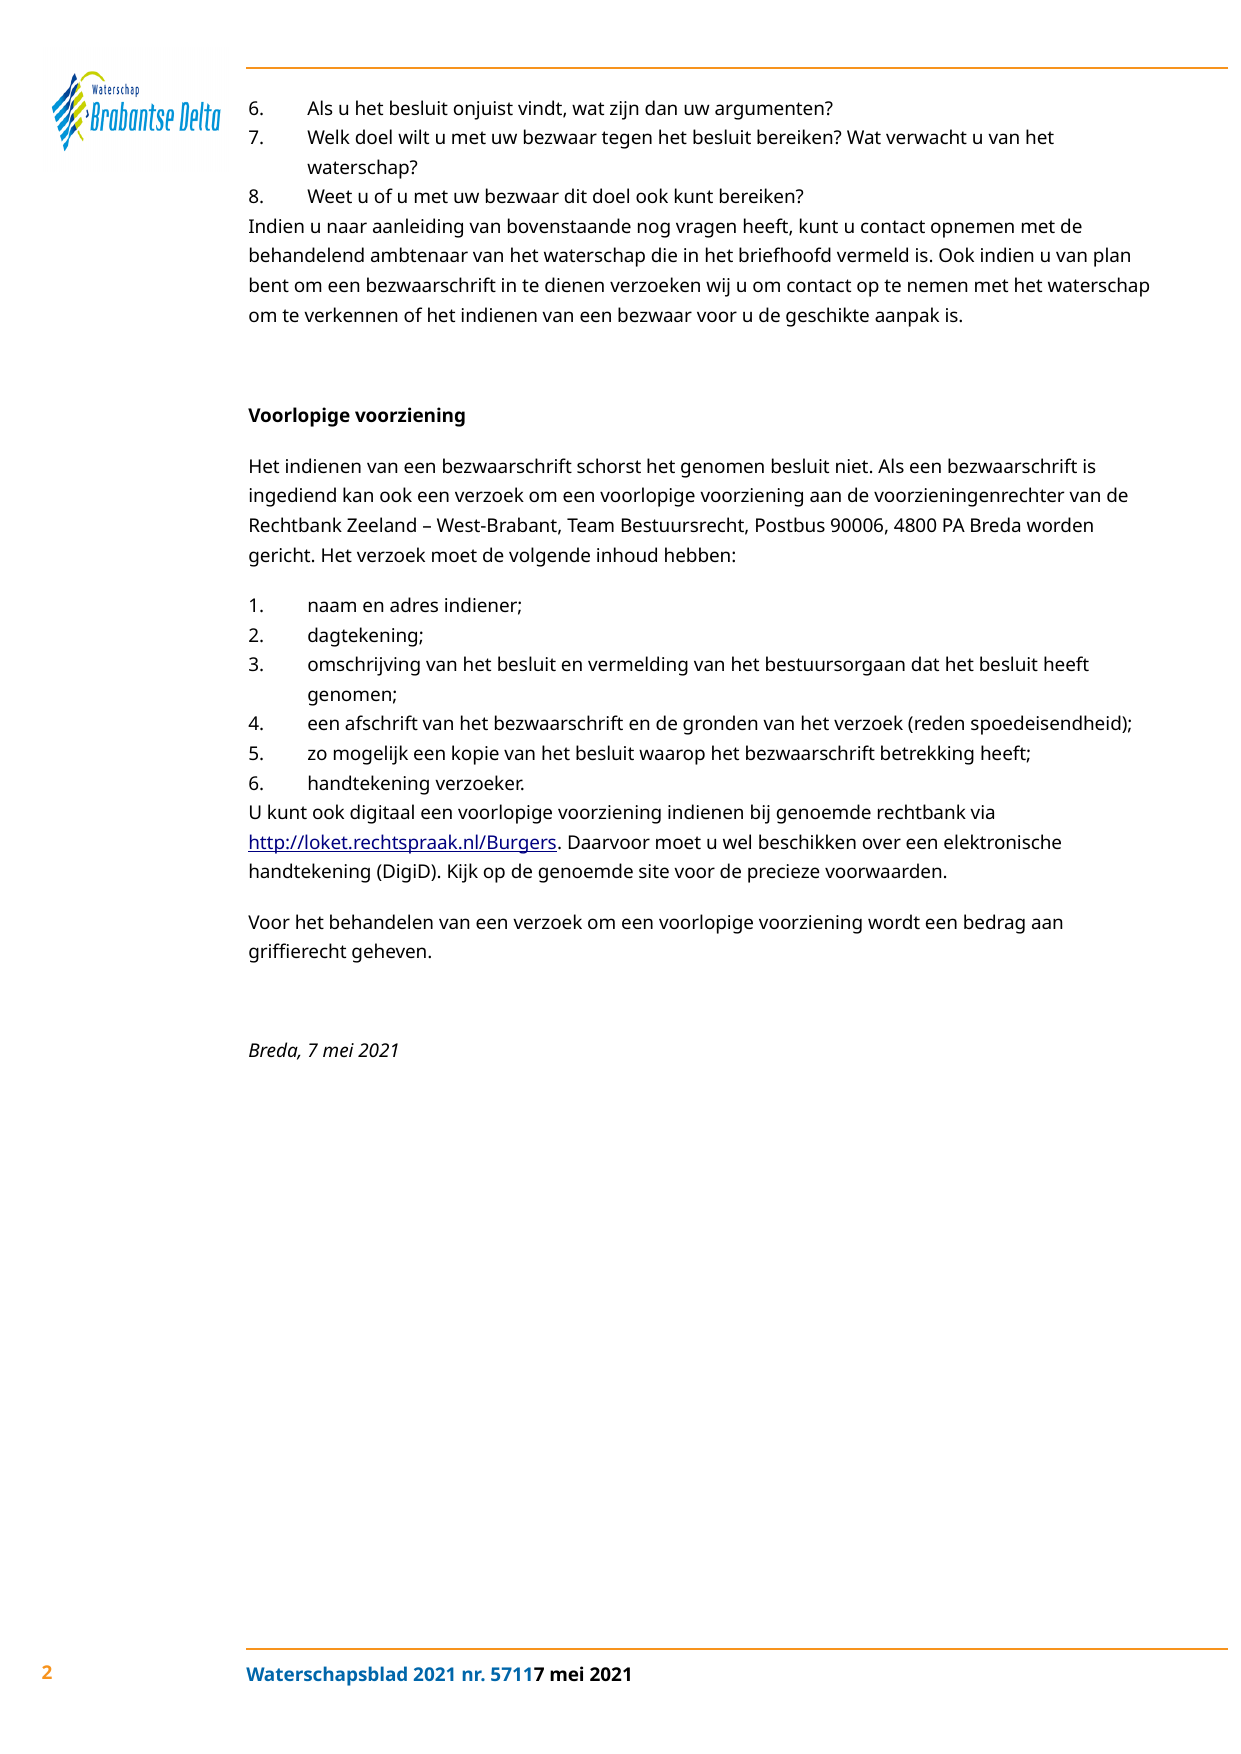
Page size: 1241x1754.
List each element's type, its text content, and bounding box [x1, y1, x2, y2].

text U kunt ook digitaal een voorlopige voorziening indienen bij genoemde rechtbank via http://loket.rechtspraak.nl/Burgers. Daarvoor moet u wel beschikken over een elektronische handtekening (DigiD). Kijk op de genoemde site voor de precieze voorwaarden. [248, 799, 1152, 884]
list een afschrift van het bezwaarschrift en de gronden van het verzoek (reden spoedeisendheid); [248, 711, 1152, 736]
list omschrijving van het besluit en vermelding van het bestuursorgaan dat het besluit heeft genomen; [248, 651, 1152, 707]
picture [41, 47, 231, 172]
text Breda, 7 mei 2021 [248, 1037, 1152, 1062]
text Voor het behandelen van een verzoek om een voorlopige voorziening wordt een bedrag aan griffierecht geheven. [248, 909, 1152, 964]
list Welk doel wilt u met uw bezwaar tegen het besluit bereiken? Wat verwacht u van het waterschap? [248, 124, 1152, 180]
text Indien u naar aanleiding van bovenstaande nog vragen heeft, kunt u contact opnemen met de behandelend ambtenaar van het waterschap die in het briefhoofd vermeld is. Ook indien u van plan bent om een bezwaarschrift in te dienen verzoeken wij u om contact op te nemen met het waterschap om te verkennen of het indienen van een bezwaar voor u de geschikte aanpak is. [248, 213, 1152, 328]
list handtekening verzoeker. [248, 770, 1152, 796]
text Het indienen van een bezwaarschrift schorst het genomen besluit niet. Als een bezwaarschrift is ingediend kan ook een verzoek om een voorlopige voorziening aan de voorzieningenrechter van de Rechtbank Zeeland – West-Brabant, Team Bestuursrecht, Postbus 90006, 4800 PA Breda worden gericht. Het verzoek moet de volgende inhoud hebben: [248, 453, 1152, 568]
list Als u het besluit onjuist vindt, wat zijn dan uw argumenten? [248, 95, 1152, 121]
list zo mogelijk een kopie van het besluit waarop het bezwaarschrift betrekking heeft; [248, 740, 1152, 766]
text Voorlopige voorziening [248, 403, 1152, 428]
list Weet u of u met uw bezwaar dit doel ook kunt bereiken? [248, 183, 1152, 209]
list naam en adres indiener; [248, 592, 1152, 618]
list dagtekening; [248, 622, 1152, 648]
